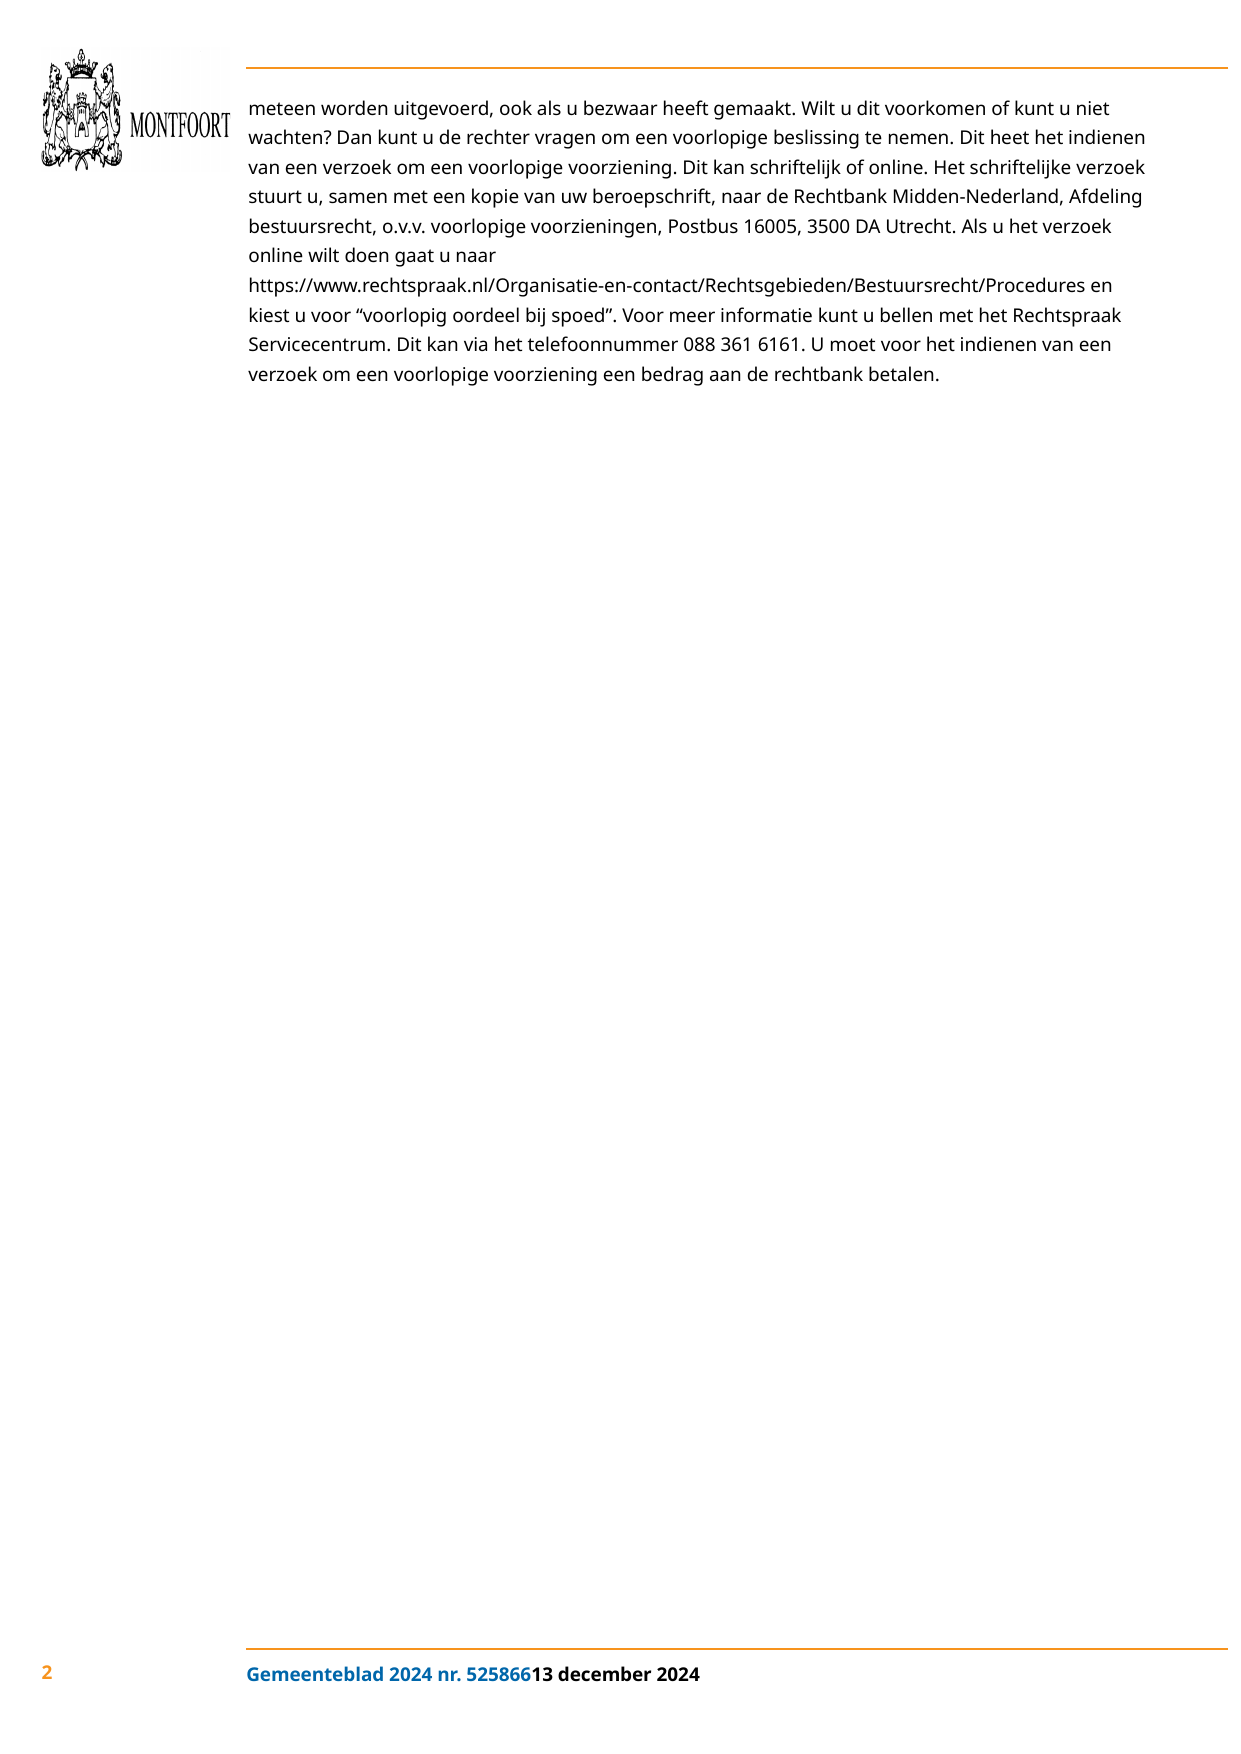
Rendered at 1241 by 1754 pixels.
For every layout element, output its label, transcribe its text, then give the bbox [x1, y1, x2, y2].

text meteen worden uitgevoerd, ook als u bezwaar heeft gemaakt. Wilt u dit voorkomen of kunt u niet wachten? Dan kunt u de rechter vragen om een voorlopige beslissing te nemen. Dit heet het indienen van een verzoek om een voorlopige voorziening. Dit kan schriftelijk of online. Het schriftelijke verzoek stuurt u, samen met een kopie van uw beroepschrift, naar de Rechtbank Midden-Nederland, Afdeling bestuursrecht, o.v.v. voorlopige voorzieningen, Postbus 16005, 3500 DA Utrecht. Als u het verzoek online wilt doen gaat u naar https://www.rechtspraak.nl/Organisatie-en-contact/Rechtsgebieden/Bestuursrecht/Procedures en kiest u voor “voorlopig oordeel bij spoed”. Voor meer informatie kunt u bellen met het Rechtspraak Servicecentrum. Dit kan via het telefoonnummer 088 361 6161. U moet voor het indienen van een verzoek om een voorlopige voorziening een bedrag aan de rechtbank betalen. [248, 95, 1152, 387]
picture [41, 47, 231, 172]
